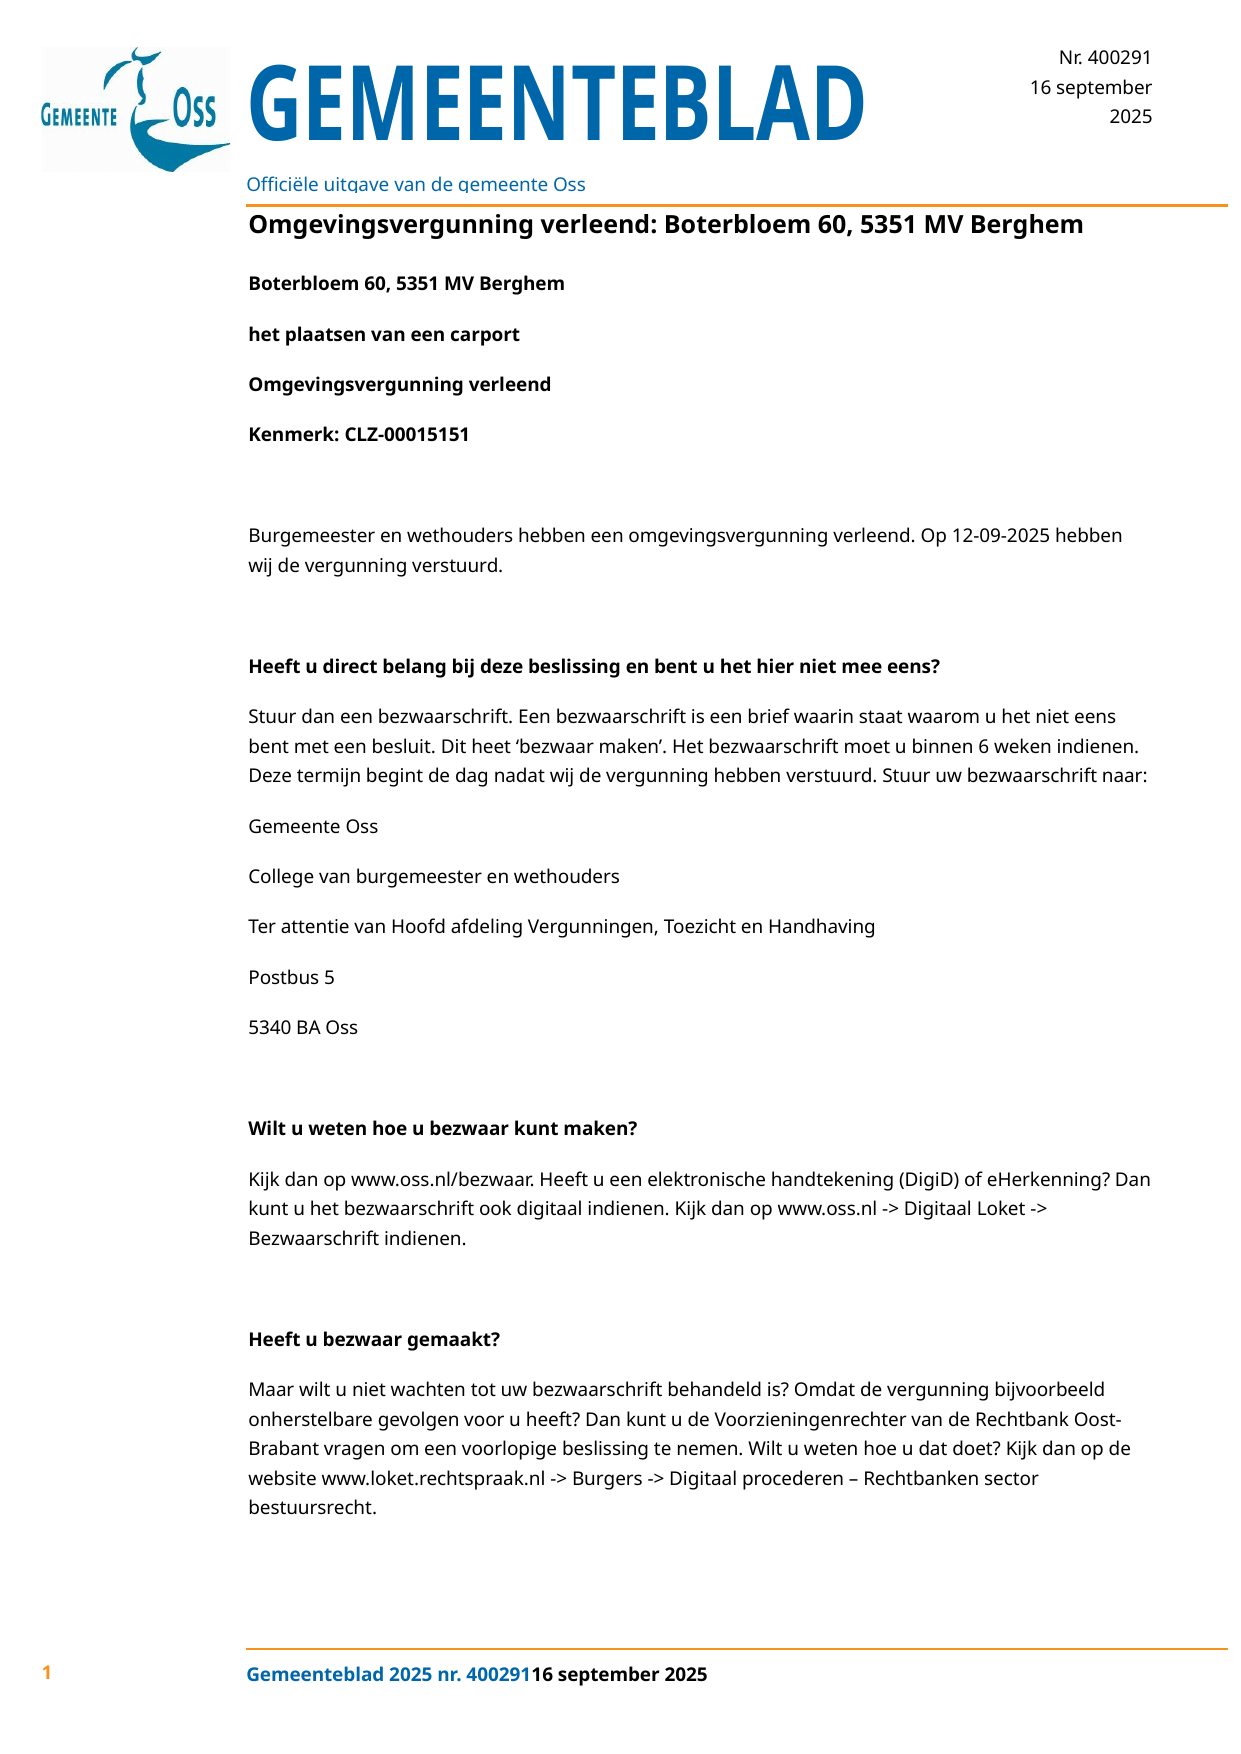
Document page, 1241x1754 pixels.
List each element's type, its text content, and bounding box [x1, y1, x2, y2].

picture [41, 47, 231, 172]
text Ter attentie van Hoofd afdeling Vergunningen, Toezicht en Handhaving [248, 914, 1152, 939]
text College van burgemeester en wethouders [248, 863, 1152, 889]
text 5340 BA Oss [248, 1014, 1152, 1040]
text Maar wilt u niet wachten tot uw bezwaarschrift behandeld is? Omdat de vergunning bijvoorbeeld onherstelbare gevolgen voor u heeft? Dan kunt u de Voorzieningenrechter van de Rechtbank Oost-Brabant vragen om een voorlopige beslissing te nemen. Wilt u weten hoe u dat doet? Kijk dan op de website www.loket.rechtspraak.nl -> Burgers -> Digitaal procederen – Rechtbanken sector bestuursrecht. [248, 1376, 1152, 1520]
text Heeft u direct belang bij deze beslissing en bent u het hier niet mee eens? [248, 653, 1152, 678]
text Burgemeester en wethouders hebben een omgevingsvergunning verleend. Op 12-09-2025 hebben wij de vergunning verstuurd. [248, 522, 1152, 578]
text Omgevingsvergunning verleend [248, 371, 1152, 397]
text Postbus 5 [248, 964, 1152, 990]
text Heeft u bezwaar gemaakt? [248, 1326, 1152, 1351]
text het plaatsen van een carport [248, 321, 1152, 346]
text Gemeente Oss [248, 813, 1152, 838]
text Boterbloem 60, 5351 MV Berghem [248, 270, 1152, 296]
text Kijk dan op www.oss.nl/bezwaar. Heeft u een elektronische handtekening (DigiD) of eHerkenning? Dan kunt u het bezwaarschrift ook digitaal indienen. Kijk dan op www.oss.nl -> Digitaal Loket -> Bezwaarschrift indienen. [248, 1166, 1152, 1251]
text Wilt u weten hoe u bezwaar kunt maken? [248, 1115, 1152, 1141]
text Omgevingsvergunning verleend: Boterbloem 60, 5351 MV Berghem [248, 207, 1152, 241]
text Kenmerk: CLZ-00015151 [248, 422, 1152, 447]
text Stuur dan een bezwaarschrift. Een bezwaarschrift is een brief waarin staat waarom u het niet eens bent met een besluit. Dit heet ‘bezwaar maken’. Het bezwaarschrift moet u binnen 6 weken indienen. Deze termijn begint de dag nadat wij de vergunning hebben verstuurd. Stuur uw bezwaarschrift naar: [248, 703, 1152, 788]
